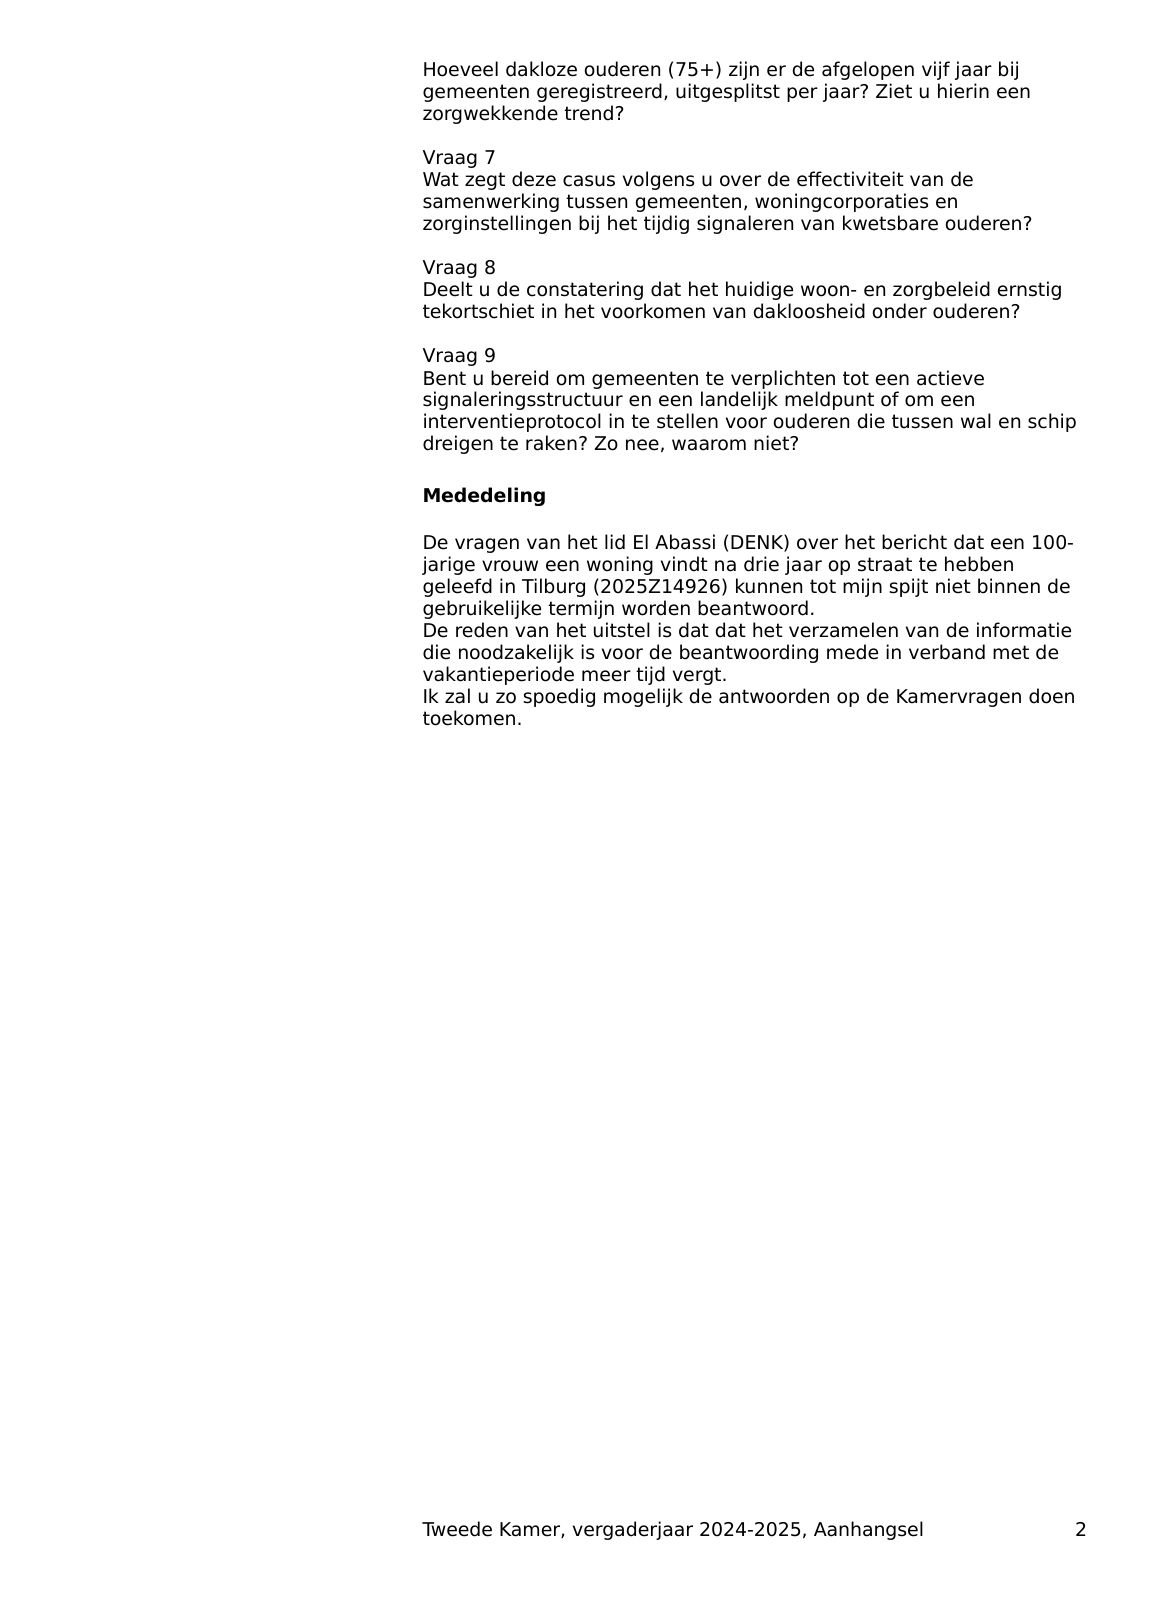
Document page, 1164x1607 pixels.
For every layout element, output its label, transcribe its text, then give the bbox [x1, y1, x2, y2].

text Vraag 9 [422, 345, 1087, 367]
text De reden van het uitstel is dat dat het verzamelen van de informatie die noodzakelijk is voor de beantwoording mede in verband met de vakantieperiode meer tijd vergt. [422, 620, 1087, 686]
text Deelt u de constatering dat het huidige woon- en zorgbeleid ernstig tekortschiet in het voorkomen van dakloosheid onder ouderen? [422, 279, 1087, 323]
text Bent u bereid om gemeenten te verplichten tot een actieve signaleringsstructuur en een landelijk meldpunt of om een interventieprotocol in te stellen voor ouderen die tussen wal en schip dreigen te raken? Zo nee, waarom niet? [422, 367, 1087, 455]
subtitle Mededeling [422, 485, 1087, 507]
text Vraag 7 [422, 147, 1087, 169]
text De vragen van het lid El Abassi (DENK) over het bericht dat een 100-jarige vrouw een woning vindt na drie jaar op straat te hebben geleefd in Tilburg (2025Z14926) kunnen tot mijn spijt niet binnen de gebruikelijke termijn worden beantwoord. [422, 532, 1087, 620]
text Wat zegt deze casus volgens u over de effectiviteit van de samenwerking tussen gemeenten, woningcorporaties en zorginstellingen bij het tijdig signaleren van kwetsbare ouderen? [422, 169, 1087, 235]
text Hoeveel dakloze ouderen (75+) zijn er de afgelopen vijf jaar bij gemeenten geregistreerd, uitgesplitst per jaar? Ziet u hierin een zorgwekkende trend? [422, 59, 1087, 125]
text Vraag 8 [422, 257, 1087, 279]
text Ik zal u zo spoedig mogelijk de antwoorden op de Kamervragen doen toekomen. [422, 686, 1087, 730]
